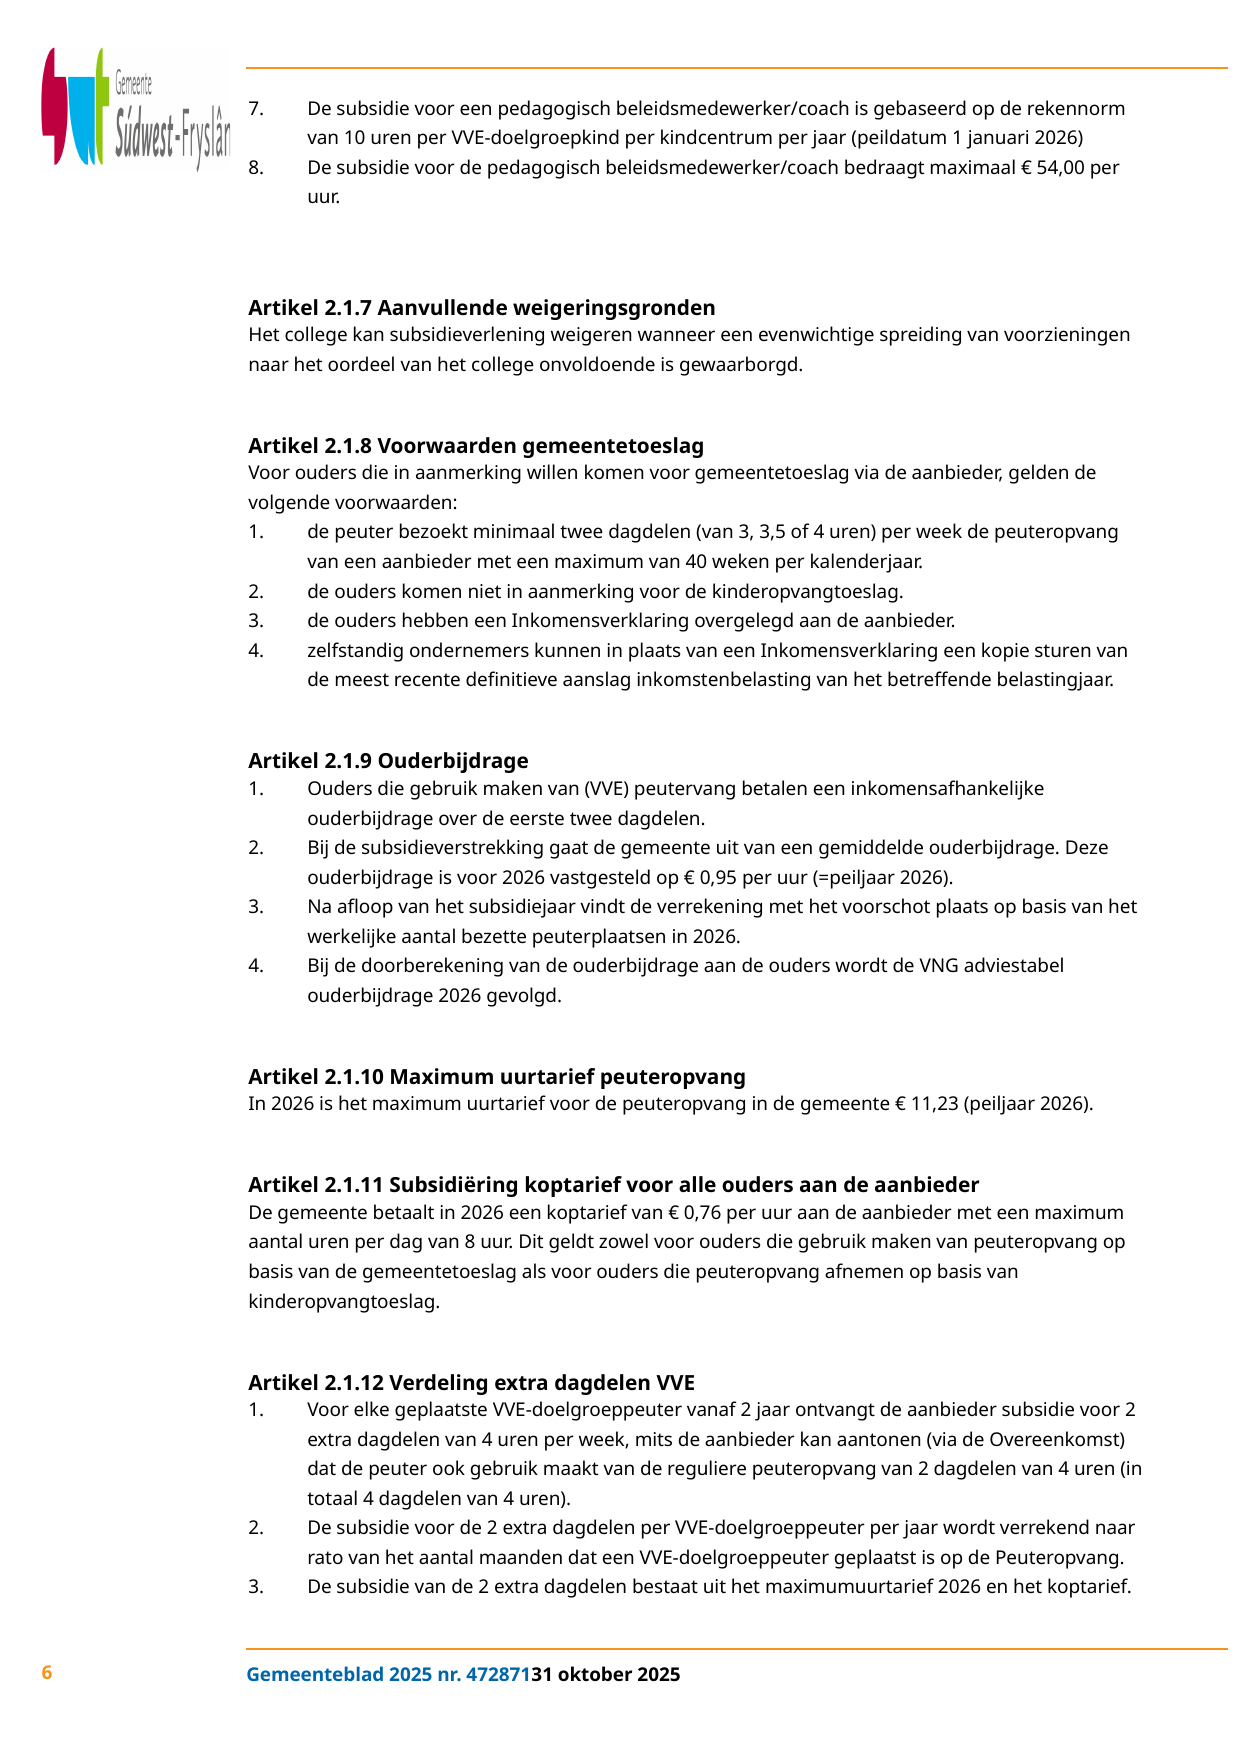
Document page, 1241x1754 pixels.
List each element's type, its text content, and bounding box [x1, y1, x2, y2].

text Artikel 2.1.11 Subsidiëring koptarief voor alle ouders aan de aanbieder [248, 1171, 1152, 1199]
list de peuter bezoekt minimaal twee dagdelen (van 3, 3,5 of 4 uren) per week de peuteropvang van een aanbieder met een maximum van 40 weken per kalenderjaar. [248, 519, 1152, 574]
list De subsidie voor een pedagogisch beleidsmedewerker/coach is gebaseerd op de rekennorm van 10 uren per VVE-doelgroepkind per kindcentrum per jaar (peildatum 1 januari 2026) [248, 95, 1152, 150]
list Bij de subsidieverstrekking gaat de gemeente uit van een gemiddelde ouderbijdrage. Deze ouderbijdrage is voor 2026 vastgesteld op € 0,95 per uur (=peiljaar 2026). [248, 834, 1152, 889]
list Na afloop van het subsidiejaar vindt de verrekening met het voorschot plaats op basis van het werkelijke aantal bezette peuterplaatsen in 2026. [248, 893, 1152, 949]
picture [41, 47, 231, 172]
text Het college kan subsidieverlening weigeren wanneer een evenwichtige spreiding van voorzieningen naar het oordeel van het college onvoldoende is gewaarborgd. [248, 322, 1152, 377]
list zelfstandig ondernemers kunnen in plaats van een Inkomensverklaring een kopie sturen van de meest recente definitieve aanslag inkomstenbelasting van het betreffende belastingjaar. [248, 637, 1152, 692]
list De subsidie van de 2 extra dagdelen bestaat uit het maximumuurtarief 2026 en het koptarief. [248, 1574, 1152, 1599]
list Ouders die gebruik maken van (VVE) peutervang betalen een inkomensafhankelijke ouderbijdrage over de eerste twee dagdelen. [248, 775, 1152, 830]
list Bij de doorberekening van de ouderbijdrage aan de ouders wordt de VNG adviestabel ouderbijdrage 2026 gevolgd. [248, 953, 1152, 1008]
list De subsidie voor de 2 extra dagdelen per VVE-doelgroeppeuter per jaar wordt verrekend naar rato van het aantal maanden dat een VVE-doelgroeppeuter geplaatst is op de Peuteropvang. [248, 1514, 1152, 1570]
text Artikel 2.1.7 Aanvullende weigeringsgronden [248, 293, 1152, 322]
list De subsidie voor de pedagogisch beleidsmedewerker/coach bedraagt maximaal € 54,00 per uur. [248, 154, 1152, 209]
text Artikel 2.1.8 Voorwaarden gemeentetoeslag [248, 431, 1152, 459]
text De gemeente betaalt in 2026 een koptarief van € 0,76 per uur aan de aanbieder met een maximum aantal uren per dag van 8 uur. Dit geldt zowel voor ouders die gebruik maken van peuteropvang op basis van de gemeentetoeslag als voor ouders die peuteropvang afnemen op basis van kinderopvangtoeslag. [248, 1199, 1152, 1313]
list de ouders komen niet in aanmerking voor de kinderopvangtoeslag. [248, 578, 1152, 604]
text In 2026 is het maximum uurtarief voor de peuteropvang in de gemeente € 11,23 (peiljaar 2026). [248, 1091, 1152, 1116]
list Voor elke geplaatste VVE-doelgroeppeuter vanaf 2 jaar ontvangt de aanbieder subsidie voor 2 extra dagdelen van 4 uren per week, mits de aanbieder kan aantonen (via de Overeenkomst) dat de peuter ook gebruik maakt van de reguliere peuteropvang van 2 dagdelen van 4 uren (in totaal 4 dagdelen van 4 uren). [248, 1396, 1152, 1511]
list de ouders hebben een Inkomensverklaring overgelegd aan de aanbieder. [248, 607, 1152, 633]
text Voor ouders die in aanmerking willen komen voor gemeentetoeslag via de aanbieder, gelden de volgende voorwaarden: [248, 459, 1152, 515]
text Artikel 2.1.9 Ouderbijdrage [248, 747, 1152, 775]
text Artikel 2.1.12 Verdeling extra dagdelen VVE [248, 1368, 1152, 1396]
text Artikel 2.1.10 Maximum uurtarief peuteropvang [248, 1062, 1152, 1091]
